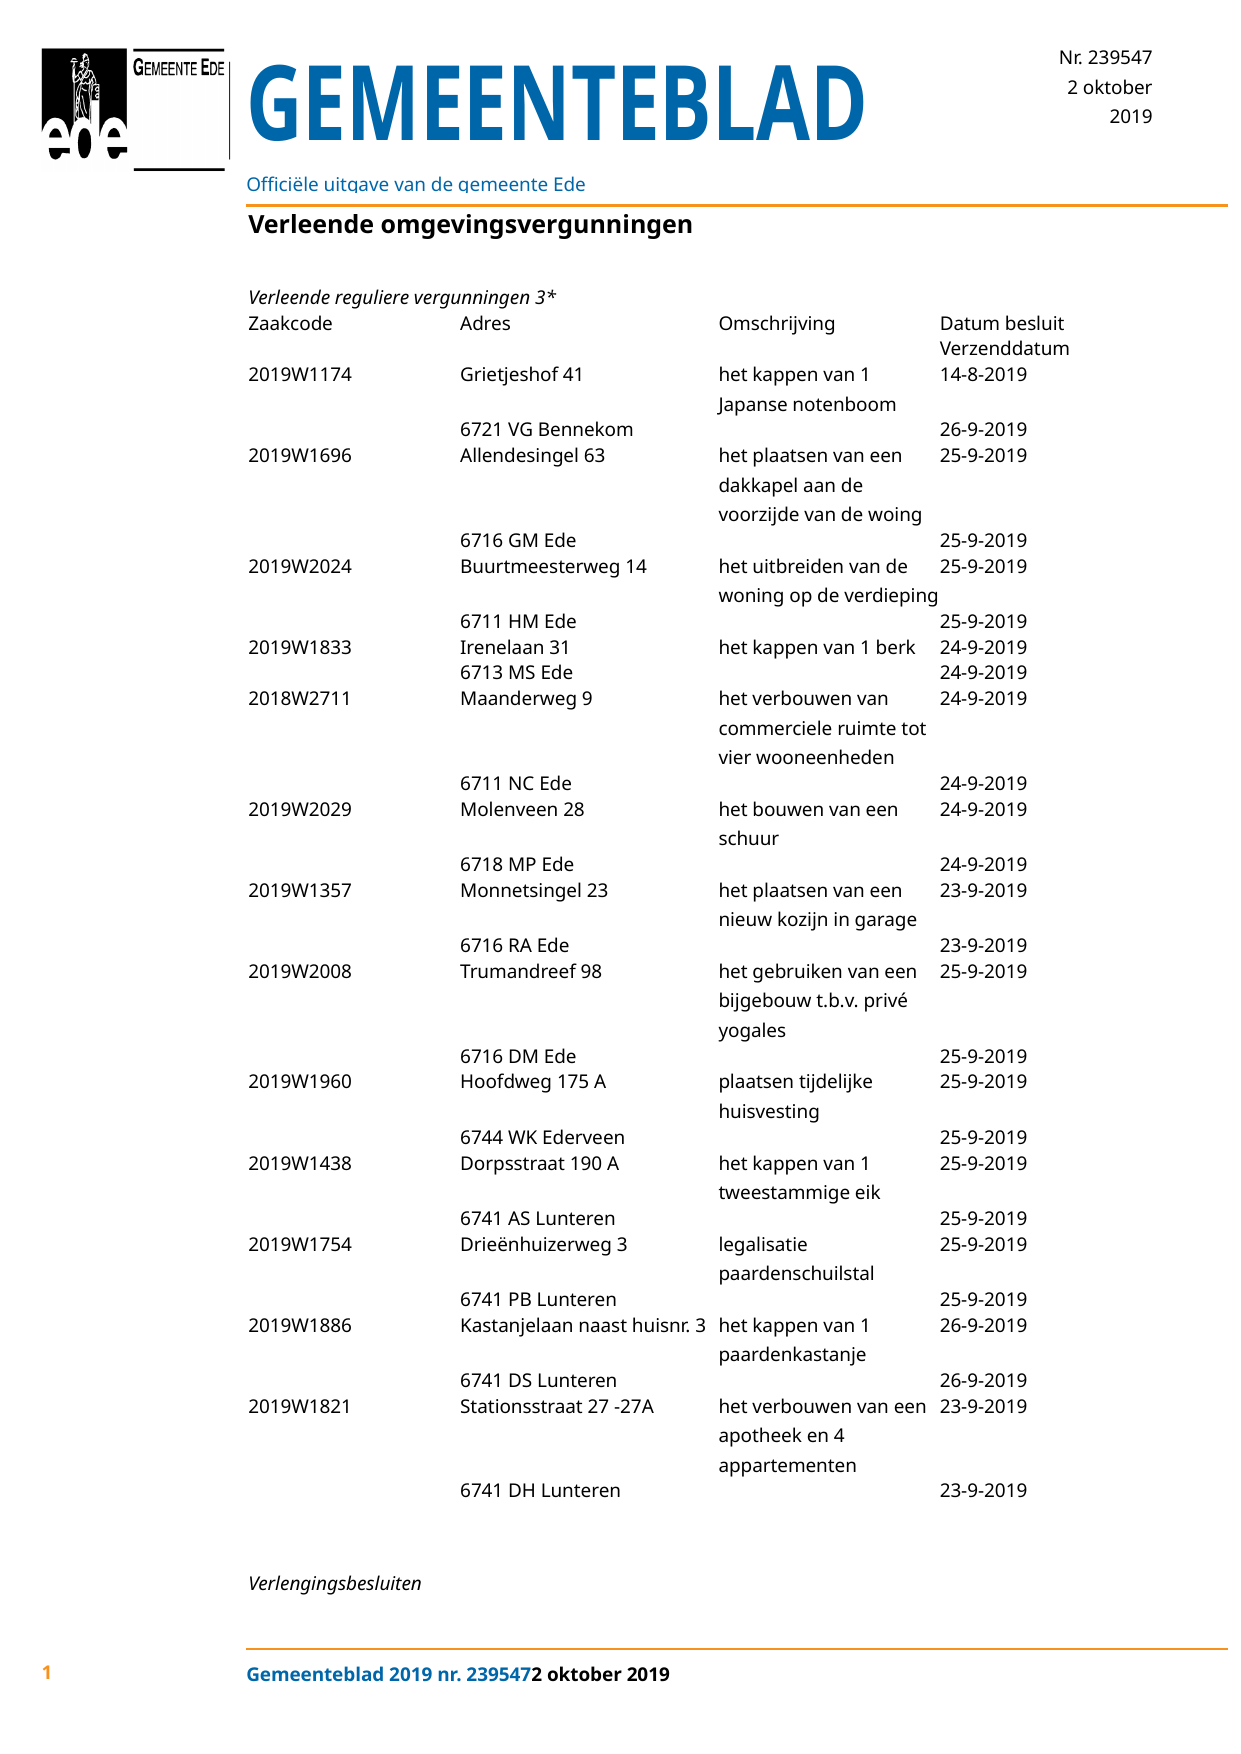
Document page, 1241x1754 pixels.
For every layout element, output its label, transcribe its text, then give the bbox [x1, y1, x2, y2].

table_cell legalisatie paardenschuilstal [718, 1231, 939, 1286]
table_cell 25-9-2019 [940, 1231, 1152, 1286]
table_cell [248, 770, 460, 796]
table_cell 24-9-2019 [940, 851, 1152, 877]
table_cell [718, 1043, 939, 1069]
table_cell [718, 770, 939, 796]
table_cell 2019W1886 [248, 1312, 460, 1367]
table_cell 2019W1357 [248, 877, 460, 932]
table_cell 2019W1833 [248, 634, 460, 659]
table_cell 25-9-2019 [940, 608, 1152, 634]
table_cell 6711 HM Ede [460, 608, 718, 634]
table_cell 25-9-2019 [940, 553, 1152, 608]
table_cell [718, 1286, 939, 1312]
table_cell 6721 VG Bennekom [460, 416, 718, 442]
table_cell 2019W1174 [248, 361, 460, 416]
table_cell 2019W1960 [248, 1069, 460, 1124]
table_cell [248, 932, 460, 958]
table_cell 2019W2029 [248, 796, 460, 851]
table_cell 26-9-2019 [940, 1367, 1152, 1393]
table_cell Irenelaan 31 [460, 634, 718, 659]
table_cell 26-9-2019 [940, 416, 1152, 442]
table_cell 25-9-2019 [940, 1205, 1152, 1231]
table_cell [718, 1124, 939, 1150]
table_cell Kastanjelaan naast huisnr. 3 [460, 1312, 718, 1367]
table_cell 23-9-2019 [940, 1393, 1152, 1478]
table_cell 6744 WK Ederveen [460, 1124, 718, 1150]
table_cell [718, 1205, 939, 1231]
table_cell het kappen van 1 berk [718, 634, 939, 659]
table_cell [248, 660, 460, 685]
table_cell Monnetsingel 23 [460, 877, 718, 932]
table_cell 25-9-2019 [940, 1069, 1152, 1124]
table_cell Molenveen 28 [460, 796, 718, 851]
table_cell 6713 MS Ede [460, 660, 718, 685]
table_cell 6716 DM Ede [460, 1043, 718, 1069]
table_cell 6741 AS Lunteren [460, 1205, 718, 1231]
table_cell 24-9-2019 [940, 660, 1152, 685]
table_cell Stationsstraat 27 -27A [460, 1393, 718, 1478]
table_cell [718, 1478, 939, 1503]
table_header Adres [460, 310, 718, 335]
table_cell 2019W1821 [248, 1393, 460, 1478]
table_cell [248, 1478, 460, 1503]
table_cell [718, 932, 939, 958]
table_cell 6716 RA Ede [460, 932, 718, 958]
table_cell 14-8-2019 [940, 361, 1152, 416]
table_cell 6741 DS Lunteren [460, 1367, 718, 1393]
table_cell 2019W1438 [248, 1150, 460, 1205]
table_cell 6711 NC Ede [460, 770, 718, 796]
text Verlengingsbesluiten [248, 1571, 1152, 1596]
table_cell [718, 608, 939, 634]
table_cell [718, 660, 939, 685]
table_cell 2019W1754 [248, 1231, 460, 1286]
table_cell [248, 1124, 460, 1150]
table_cell 25-9-2019 [940, 1124, 1152, 1150]
table_cell Dorpsstraat 190 A [460, 1150, 718, 1205]
table_cell Trumandreef 98 [460, 958, 718, 1043]
table_cell 2019W1696 [248, 442, 460, 527]
table_cell het kappen van 1 Japanse notenboom [718, 361, 939, 416]
table_cell [248, 416, 460, 442]
table_cell Drieënhuizerweg 3 [460, 1231, 718, 1286]
table_cell 2019W2024 [248, 553, 460, 608]
table_cell 6741 DH Lunteren [460, 1478, 718, 1503]
table_cell [248, 608, 460, 634]
table_cell Buurtmeesterweg 14 [460, 553, 718, 608]
table_cell 2019W2008 [248, 958, 460, 1043]
table_cell 2018W2711 [248, 685, 460, 770]
table_cell 24-9-2019 [940, 796, 1152, 851]
text Verleende omgevingsvergunningen [248, 207, 1152, 241]
table_cell het kappen van 1 tweestammige eik [718, 1150, 939, 1205]
table_cell 6741 PB Lunteren [460, 1286, 718, 1312]
table_cell [248, 851, 460, 877]
table_cell het plaatsen van een dakkapel aan de voorzijde van de woing [718, 442, 939, 527]
table_cell 24-9-2019 [940, 685, 1152, 770]
table_cell 25-9-2019 [940, 1150, 1152, 1205]
table_cell Maanderweg 9 [460, 685, 718, 770]
table_cell plaatsen tijdelijke huisvesting [718, 1069, 939, 1124]
table_cell [248, 335, 460, 361]
table_cell 26-9-2019 [940, 1312, 1152, 1367]
table_cell het plaatsen van een nieuw kozijn in garage [718, 877, 939, 932]
table_cell het kappen van 1 paardenkastanje [718, 1312, 939, 1367]
table_cell 25-9-2019 [940, 958, 1152, 1043]
table_header Omschrijving [718, 310, 939, 335]
table_cell [718, 527, 939, 553]
table_header Zaakcode [248, 310, 460, 335]
table_cell [248, 1367, 460, 1393]
table_cell Allendesingel 63 [460, 442, 718, 527]
table_cell [248, 1043, 460, 1069]
table_cell het uitbreiden van de woning op de verdieping [718, 553, 939, 608]
table_cell 25-9-2019 [940, 442, 1152, 527]
table_cell 24-9-2019 [940, 634, 1152, 659]
table_cell Grietjeshof 41 [460, 361, 718, 416]
table_cell 6718 MP Ede [460, 851, 718, 877]
table_cell het verbouwen van een apotheek en 4 appartementen [718, 1393, 939, 1478]
table_cell [248, 1286, 460, 1312]
table_cell [718, 851, 939, 877]
table_cell [718, 335, 939, 361]
table_cell [460, 335, 718, 361]
table_cell [248, 1205, 460, 1231]
table_cell het verbouwen van commerciele ruimte tot vier wooneenheden [718, 685, 939, 770]
table_cell 25-9-2019 [940, 1043, 1152, 1069]
table_cell [248, 527, 460, 553]
table_cell Verzenddatum [940, 335, 1152, 361]
picture [41, 47, 231, 172]
table_cell 6716 GM Ede [460, 527, 718, 553]
table_cell [718, 1367, 939, 1393]
table_cell 23-9-2019 [940, 932, 1152, 958]
table_cell Hoofdweg 175 A [460, 1069, 718, 1124]
table_cell 24-9-2019 [940, 770, 1152, 796]
table_cell het bouwen van een schuur [718, 796, 939, 851]
table_cell 23-9-2019 [940, 1478, 1152, 1503]
table_cell 25-9-2019 [940, 527, 1152, 553]
table_cell 25-9-2019 [940, 1286, 1152, 1312]
table_header Datum besluit [940, 310, 1152, 335]
table_cell het gebruiken van een bijgebouw t.b.v. privé yogales [718, 958, 939, 1043]
text Verleende reguliere vergunningen 3* [248, 284, 1152, 309]
table_cell [718, 416, 939, 442]
table_cell 23-9-2019 [940, 877, 1152, 932]
